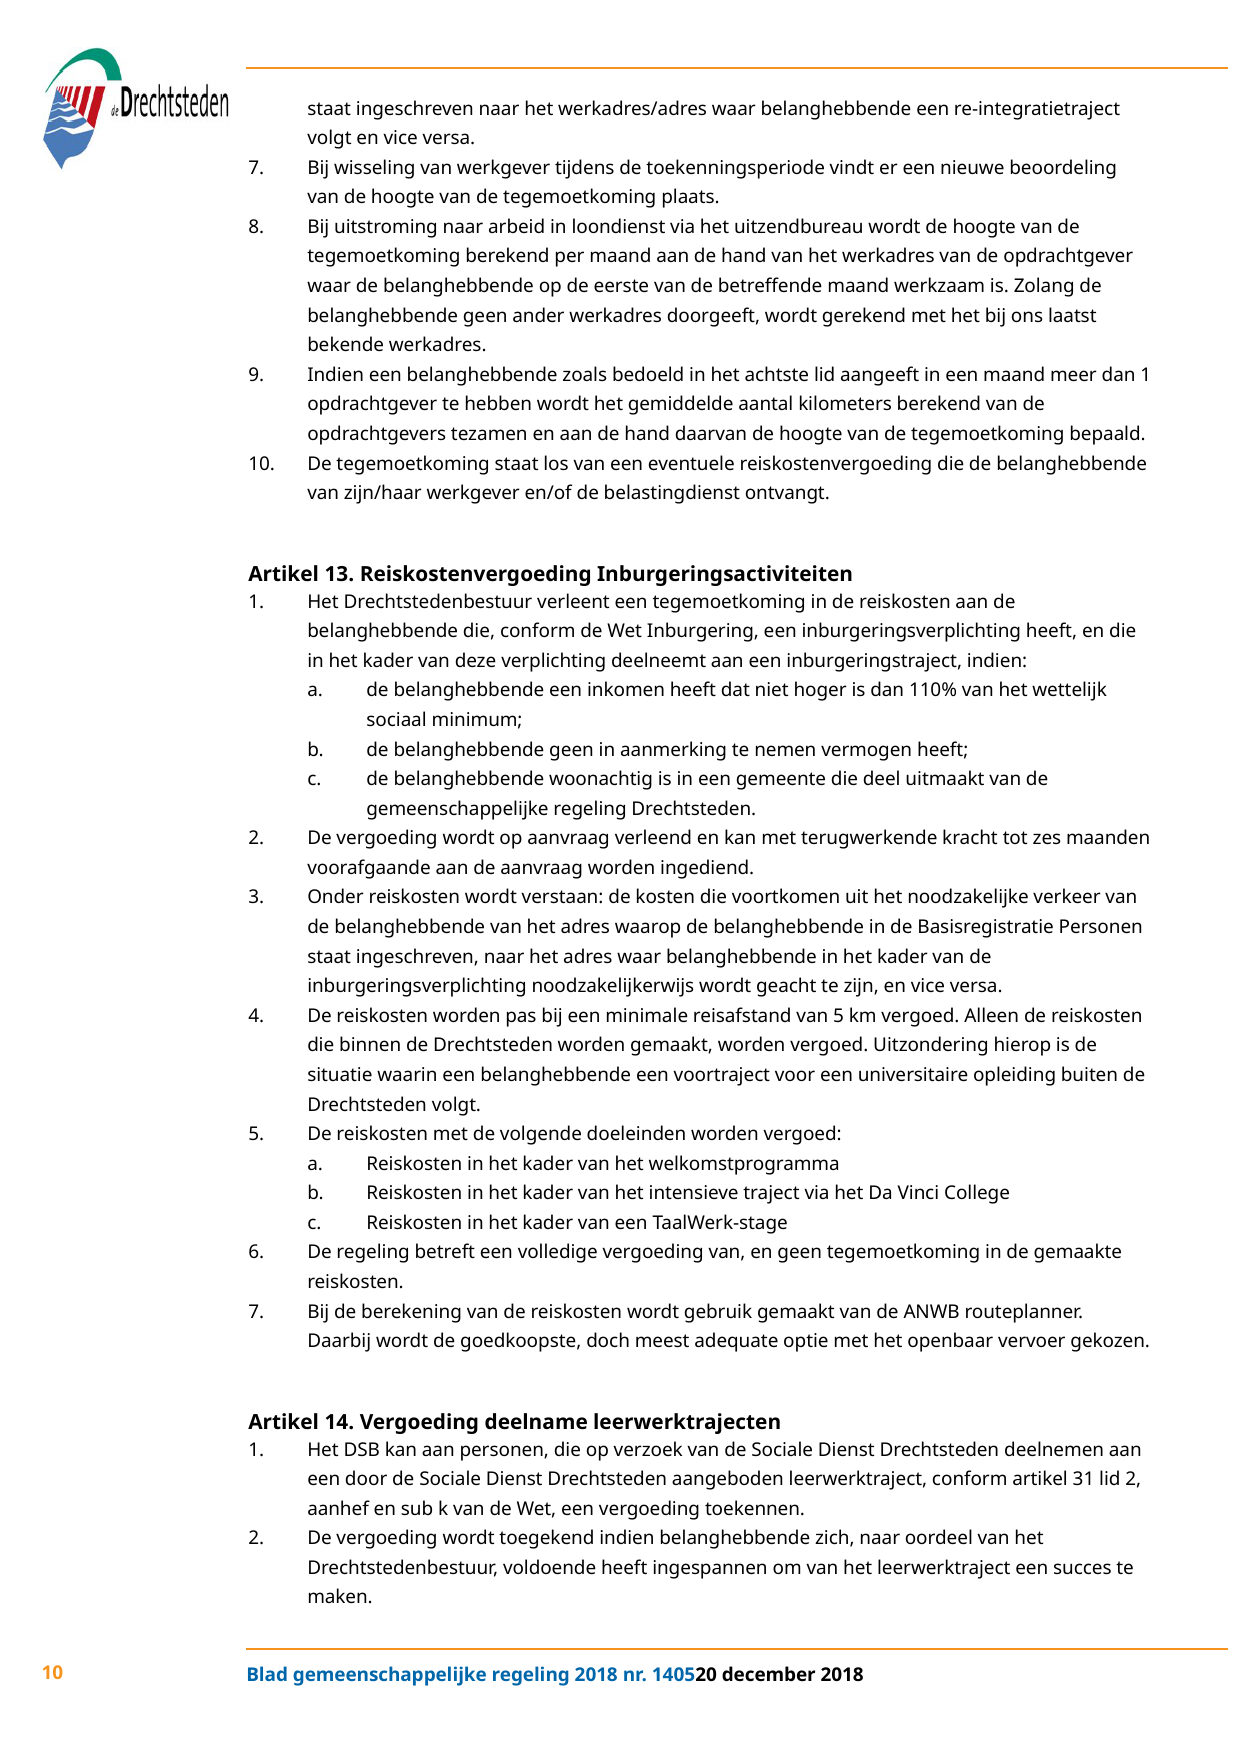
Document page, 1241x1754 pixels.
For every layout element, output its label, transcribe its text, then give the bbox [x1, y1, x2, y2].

list Bij uitstroming naar arbeid in loondienst via het uitzendbureau wordt de hoogte van de tegemoetkoming berekend per maand aan de hand van het werkadres van de opdrachtgever waar de belanghebbende op de eerste van de betreffende maand werkzaam is. Zolang de belanghebbende geen ander werkadres doorgeeft, wordt gerekend met het bij ons laatst bekende werkadres. [248, 213, 1152, 357]
text Artikel 13. Reiskostenvergoeding Inburgeringsactiviteiten [248, 559, 1152, 588]
list Het DSB kan aan personen, die op verzoek van de Sociale Dienst Drechtsteden deelnemen aan een door de Sociale Dienst Drechtsteden aangeboden leerwerktraject, conform artikel 31 lid 2, aanhef en sub k van de Wet, een vergoeding toekennen. [248, 1436, 1152, 1521]
list De regeling betreft een volledige vergoeding van, en geen tegemoetkoming in de gemaakte reiskosten. [248, 1239, 1152, 1294]
list Bij wisseling van werkgever tijdens de toekenningsperiode vindt er een nieuwe beoordeling van de hoogte van de tegemoetkoming plaats. [248, 154, 1152, 209]
list Reiskosten in het kader van het welkomstprogramma [307, 1150, 1152, 1176]
text Artikel 14. Vergoeding deelname leerwerktrajecten [248, 1407, 1152, 1436]
list de belanghebbende geen in aanmerking te nemen vermogen heeft; [307, 736, 1152, 761]
list de belanghebbende een inkomen heeft dat niet hoger is dan 110% van het wettelijk sociaal minimum; [307, 677, 1152, 732]
list Reiskosten in het kader van het intensieve traject via het Da Vinci College [307, 1179, 1152, 1205]
list De tegemoetkoming staat los van een eventuele reiskostenvergoeding die de belanghebbende van zijn/haar werkgever en/of de belastingdienst ontvangt. [248, 450, 1152, 505]
list staat ingeschreven naar het werkadres/adres waar belanghebbende een re-integratietraject volgt en vice versa. [248, 95, 1152, 150]
list De reiskosten worden pas bij een minimale reisafstand van 5 km vergoed. Alleen de reiskosten die binnen de Drechtsteden worden gemaakt, worden vergoed. Uitzondering hierop is de situatie waarin een belanghebbende een voortraject voor een universitaire opleiding buiten de Drechtsteden volgt. [248, 1002, 1152, 1116]
list Bij de berekening van de reiskosten wordt gebruik gemaakt van de ANWB routeplanner. Daarbij wordt de goedkoopste, doch meest adequate optie met het openbaar vervoer gekozen. [248, 1298, 1152, 1353]
picture [41, 47, 231, 172]
list Indien een belanghebbende zoals bedoeld in het achtste lid aangeeft in een maand meer dan 1 opdrachtgever te hebben wordt het gemiddelde aantal kilometers berekend van de opdrachtgevers tezamen en aan de hand daarvan de hoogte van de tegemoetkoming bepaald. [248, 361, 1152, 446]
list de belanghebbende woonachtig is in een gemeente die deel uitmaakt van de gemeenschappelijke regeling Drechtsteden. [307, 765, 1152, 821]
list De vergoeding wordt op aanvraag verleend en kan met terugwerkende kracht tot zes maanden voorafgaande aan de aanvraag worden ingediend. [248, 824, 1152, 880]
list Reiskosten in het kader van een TaalWerk-stage [307, 1209, 1152, 1235]
list De vergoeding wordt toegekend indien belanghebbende zich, naar oordeel van het Drechtstedenbestuur, voldoende heeft ingespannen om van het leerwerktraject een succes te maken. [248, 1524, 1152, 1609]
list Onder reiskosten wordt verstaan: de kosten die voortkomen uit het noodzakelijke verkeer van de belanghebbende van het adres waarop de belanghebbende in de Basisregistratie Personen staat ingeschreven, naar het adres waar belanghebbende in het kader van de inburgeringsverplichting noodzakelijkerwijs wordt geacht te zijn, en vice versa. [248, 884, 1152, 998]
list De reiskosten met de volgende doeleinden worden vergoed: [248, 1120, 1152, 1146]
list Het Drechtstedenbestuur verleent een tegemoetkoming in de reiskosten aan de belanghebbende die, conform de Wet Inburgering, een inburgeringsverplichting heeft, en die in het kader van deze verplichting deelneemt aan een inburgeringstraject, indien: [248, 588, 1152, 673]
